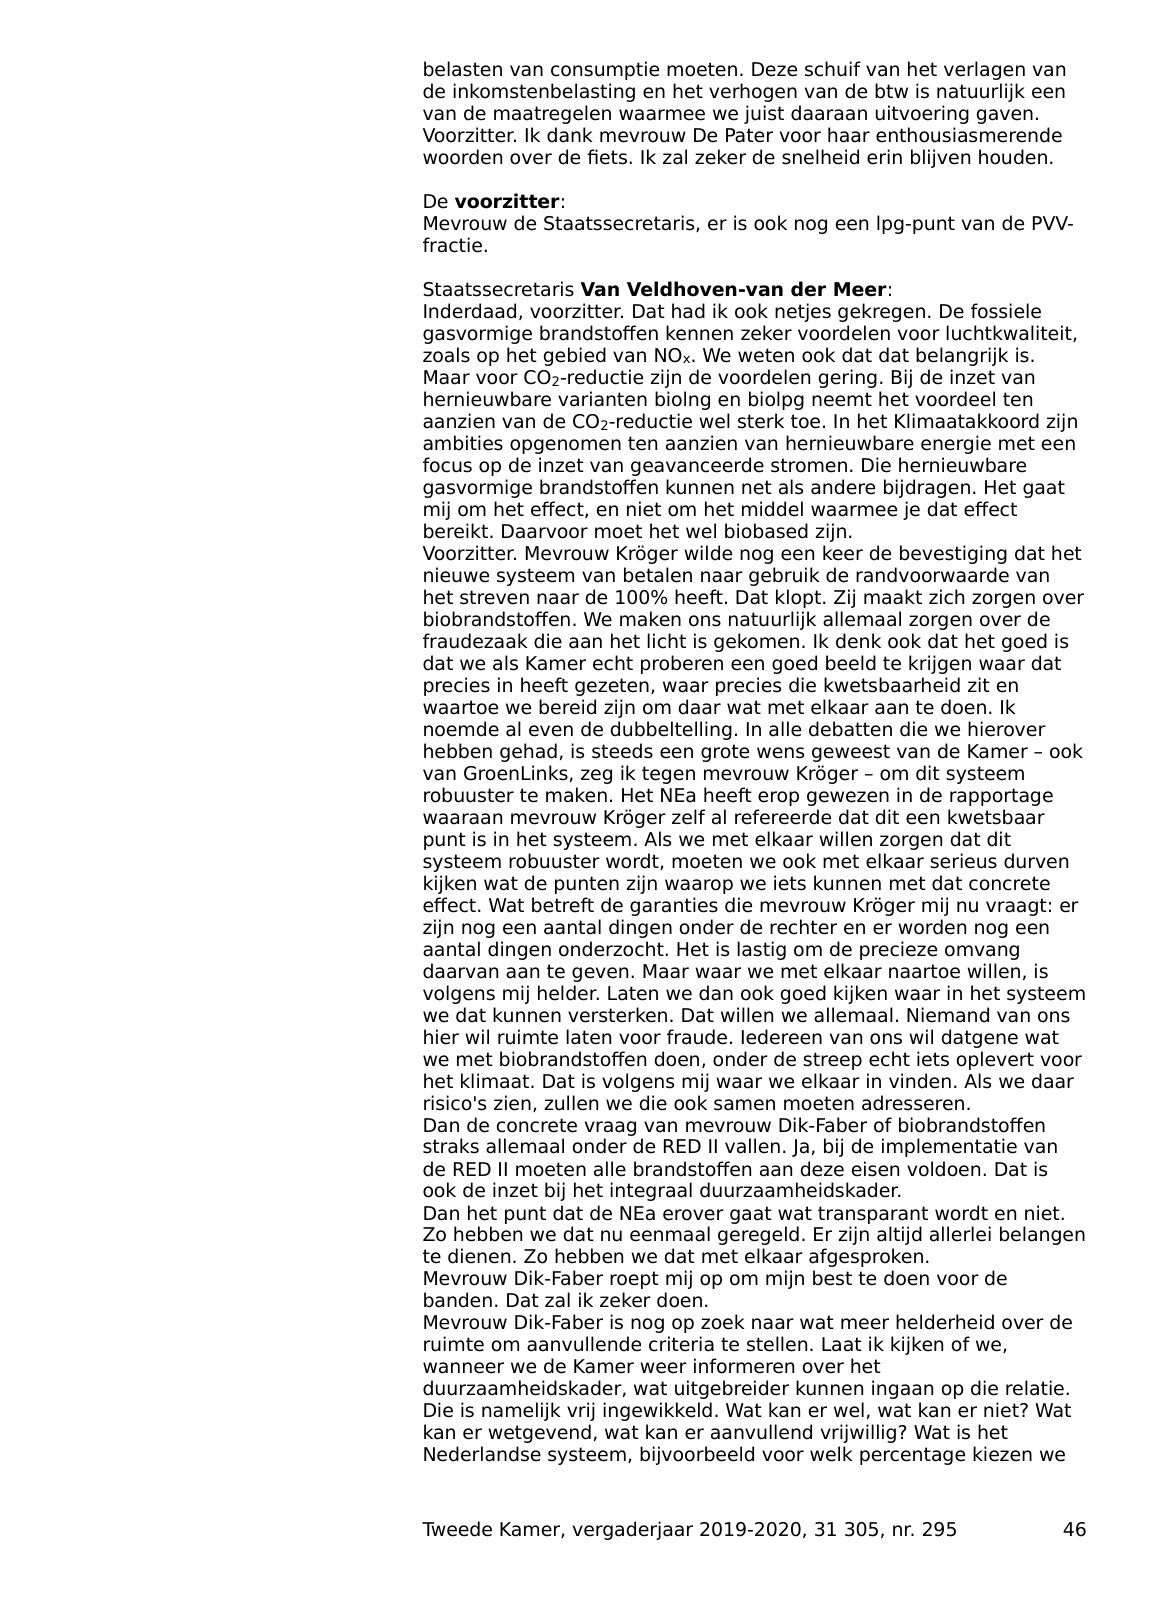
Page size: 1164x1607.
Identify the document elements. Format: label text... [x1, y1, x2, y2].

text Dan de concrete vraag van mevrouw Dik-Faber of biobrandstoffen straks allemaal onder de RED II vallen. Ja, bij de implementatie van de RED II moeten alle brandstoffen aan deze eisen voldoen. Dat is ook de inzet bij het integraal duurzaamheidskader. [422, 1114, 1087, 1202]
text belasten van consumptie moeten. Deze schuif van het verlagen van de inkomstenbelasting en het verhogen van de btw is natuurlijk een van de maatregelen waarmee we juist daaraan uitvoering gaven. [422, 59, 1087, 125]
text De voorzitter: [422, 191, 1087, 213]
text Mevrouw Dik-Faber roept mij op om mijn best te doen voor de banden. Dat zal ik zeker doen. [422, 1268, 1087, 1312]
text Dan het punt dat de NEa erover gaat wat transparant wordt en niet. Zo hebben we dat nu eenmaal geregeld. Er zijn altijd allerlei belangen te dienen. Zo hebben we dat met elkaar afgesproken. [422, 1202, 1087, 1268]
text Mevrouw de Staatssecretaris, er is ook nog een lpg-punt van de PVV-fractie. [422, 213, 1087, 257]
text Staatssecretaris Van Veldhoven-van der Meer: [422, 279, 1087, 301]
text Inderdaad, voorzitter. Dat had ik ook netjes gekregen. De fossiele gasvormige brandstoffen kennen zeker voordelen voor luchtkwaliteit, zoals op het gebied van NOx. We weten ook dat dat belangrijk is. Maar voor CO2-reductie zijn de voordelen gering. Bij de inzet van hernieuwbare varianten biolng en biolpg neemt het voordeel ten aanzien van de CO2-reductie wel sterk toe. In het Klimaatakkoord zijn ambities opgenomen ten aanzien van hernieuwbare energie met een focus op de inzet van geavanceerde stromen. Die hernieuwbare gasvormige brandstoffen kunnen net als andere bijdragen. Het gaat mij om het effect, en niet om het middel waarmee je dat effect bereikt. Daarvoor moet het wel biobased zijn. [422, 301, 1087, 543]
text Mevrouw Dik-Faber is nog op zoek naar wat meer helderheid over de ruimte om aanvullende criteria te stellen. Laat ik kijken of we, wanneer we de Kamer weer informeren over het duurzaamheidskader, wat uitgebreider kunnen ingaan op die relatie. Die is namelijk vrij ingewikkeld. Wat kan er wel, wat kan er niet? Wat kan er wetgevend, wat kan er aanvullend vrijwillig? Wat is het Nederlandse systeem, bijvoorbeeld voor welk percentage kiezen we [422, 1312, 1087, 1466]
text Voorzitter. Mevrouw Kröger wilde nog een keer de bevestiging dat het nieuwe systeem van betalen naar gebruik de randvoorwaarde van het streven naar de 100% heeft. Dat klopt. Zij maakt zich zorgen over biobrandstoffen. We maken ons natuurlijk allemaal zorgen over de fraudezaak die aan het licht is gekomen. Ik denk ook dat het goed is dat we als Kamer echt proberen een goed beeld te krijgen waar dat precies in heeft gezeten, waar precies die kwetsbaarheid zit en waartoe we bereid zijn om daar wat met elkaar aan te doen. Ik noemde al even de dubbeltelling. In alle debatten die we hierover hebben gehad, is steeds een grote wens geweest van de Kamer – ook van GroenLinks, zeg ik tegen mevrouw Kröger – om dit systeem robuuster te maken. Het NEa heeft erop gewezen in de rapportage waaraan mevrouw Kröger zelf al refereerde dat dit een kwetsbaar punt is in het systeem. Als we met elkaar willen zorgen dat dit systeem robuuster wordt, moeten we ook met elkaar serieus durven kijken wat de punten zijn waarop we iets kunnen met dat concrete effect. Wat betreft de garanties die mevrouw Kröger mij nu vraagt: er zijn nog een aantal dingen onder de rechter en er worden nog een aantal dingen onderzocht. Het is lastig om de precieze omvang daarvan aan te geven. Maar waar we met elkaar naartoe willen, is volgens mij helder. Laten we dan ook goed kijken waar in het systeem we dat kunnen versterken. Dat willen we allemaal. Niemand van ons hier wil ruimte laten voor fraude. Iedereen van ons wil datgene wat we met biobrandstoffen doen, onder de streep echt iets oplevert voor het klimaat. Dat is volgens mij waar we elkaar in vinden. Als we daar risico's zien, zullen we die ook samen moeten adresseren. [422, 543, 1087, 1114]
text Voorzitter. Ik dank mevrouw De Pater voor haar enthousiasmerende woorden over de fiets. Ik zal zeker de snelheid erin blijven houden. [422, 125, 1087, 169]
